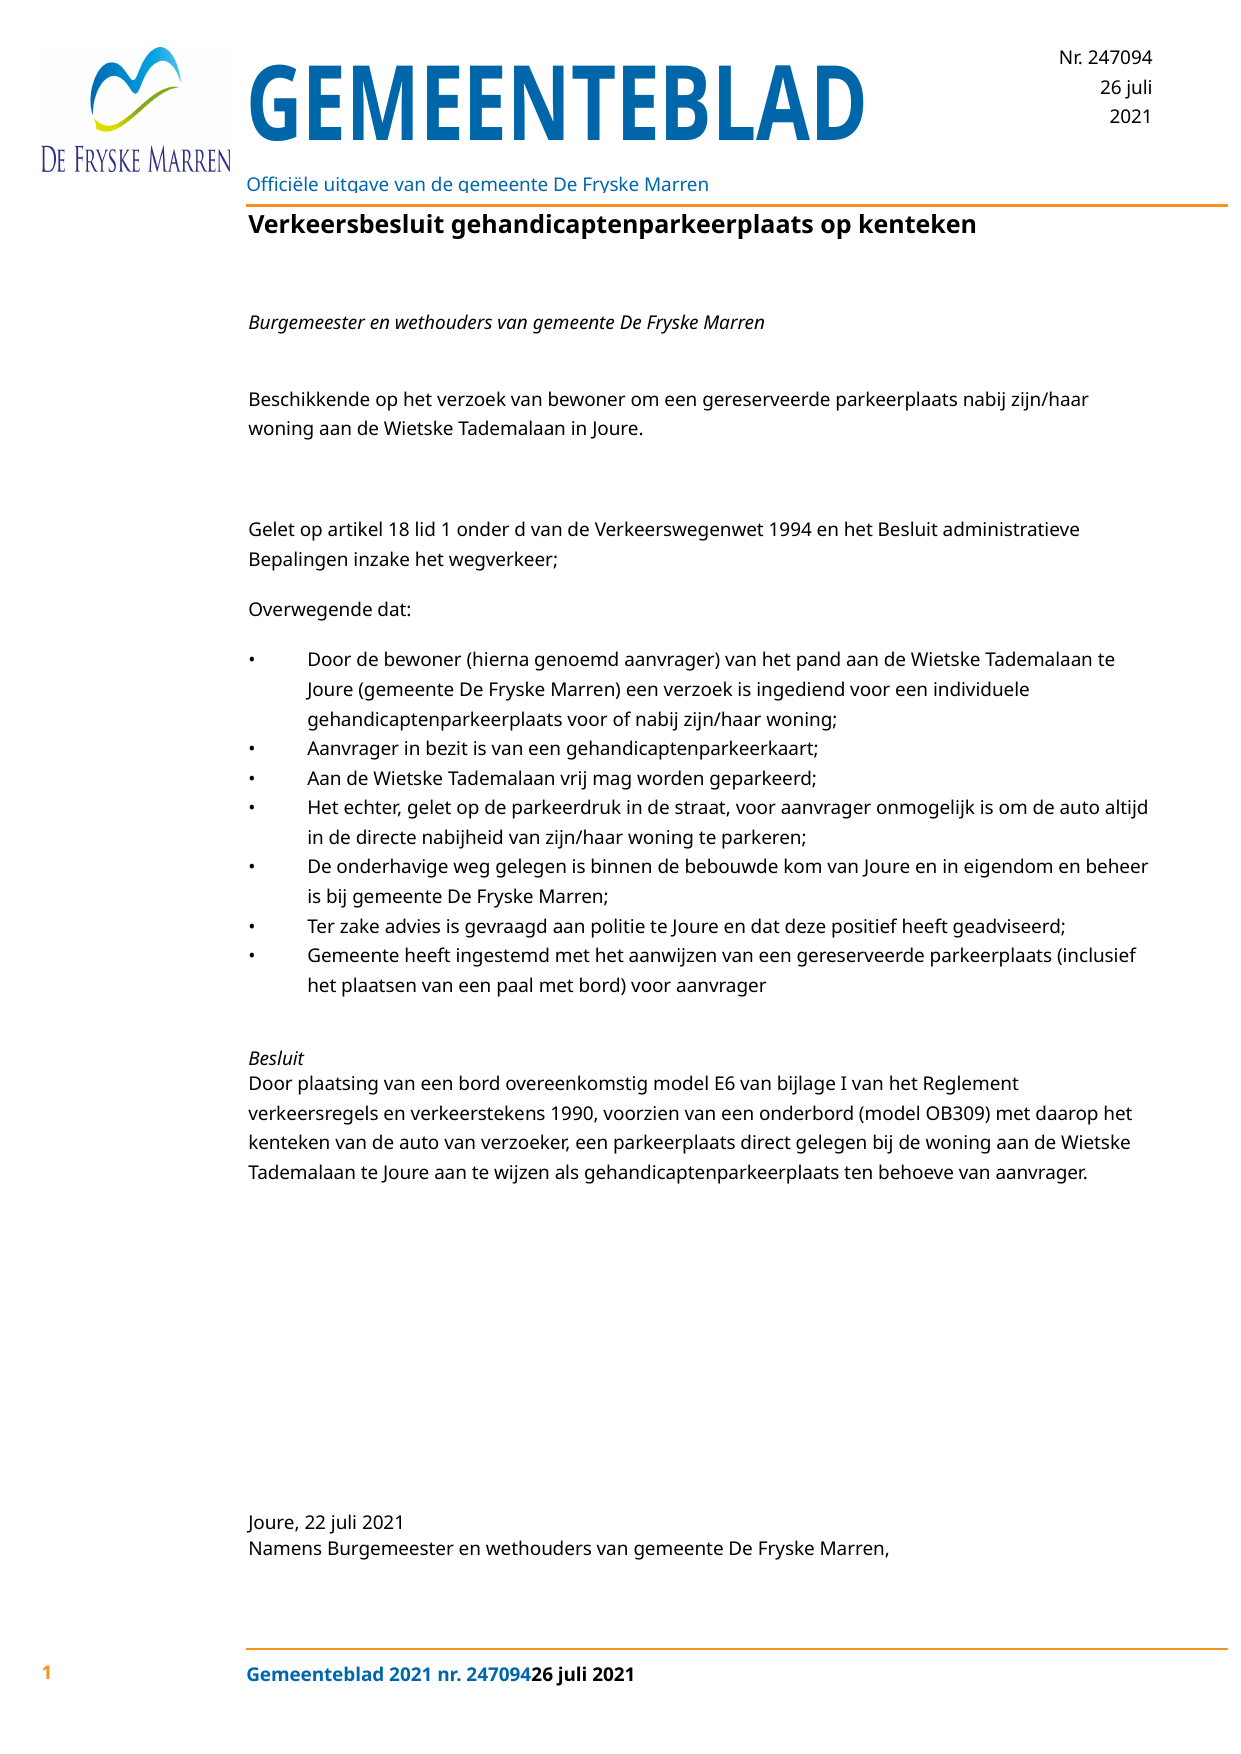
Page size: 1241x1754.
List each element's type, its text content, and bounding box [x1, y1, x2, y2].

text Gelet op artikel 18 lid 1 onder d van de Verkeerswegenwet 1994 en het Besluit administratieve Bepalingen inzake het wegverkeer; [248, 516, 1152, 571]
list Aan de Wietske Tademalaan vrij mag worden geparkeerd; [248, 765, 1152, 791]
list Aanvrager in bezit is van een gehandicaptenparkeerkaart; [248, 735, 1152, 761]
list Door de bewoner (hierna genoemd aanvrager) van het pand aan de Wietske Tademalaan te Joure (gemeente De Fryske Marren) een verzoek is ingediend voor een individuele gehandicaptenparkeerplaats voor of nabij zijn/haar woning; [248, 647, 1152, 731]
text Verkeersbesluit gehandicaptenparkeerplaats op kenteken [248, 207, 1152, 241]
text Overwegende dat: [248, 596, 1152, 622]
text Namens Burgemeester en wethouders van gemeente De Fryske Marren, [248, 1535, 1152, 1561]
list Ter zake advies is gevraagd aan politie te Joure en dat deze positief heeft geadviseerd; [248, 913, 1152, 938]
list Het echter, gelet op de parkeerdruk in de straat, voor aanvrager onmogelijk is om de auto altijd in de directe nabijheid van zijn/haar woning te parkeren; [248, 794, 1152, 850]
text Burgemeester en wethouders van gemeente De Fryske Marren [248, 309, 1152, 335]
text Besluit [248, 1045, 1152, 1070]
list De onderhavige weg gelegen is binnen de bebouwde kom van Joure en in eigendom en beheer is bij gemeente De Fryske Marren; [248, 854, 1152, 909]
text Beschikkende op het verzoek van bewoner om een gereserveerde parkeerplaats nabij zijn/haar woning aan de Wietske Tademalaan in Joure. [248, 386, 1152, 441]
text Joure, 22 juli 2021 [248, 1509, 1152, 1535]
text Door plaatsing van een bord overeenkomstig model E6 van bijlage I van het Reglement verkeersregels en verkeerstekens 1990, voorzien van een onderbord (model OB309) met daarop het kenteken van de auto van verzoeker, een parkeerplaats direct gelegen bij de woning aan de Wietske Tademalaan te Joure aan te wijzen als gehandicaptenparkeerplaats ten behoeve van aanvrager. [248, 1070, 1152, 1185]
picture [41, 47, 231, 172]
list Gemeente heeft ingestemd met het aanwijzen van een gereserveerde parkeerplaats (inclusief het plaatsen van een paal met bord) voor aanvrager [248, 942, 1152, 998]
